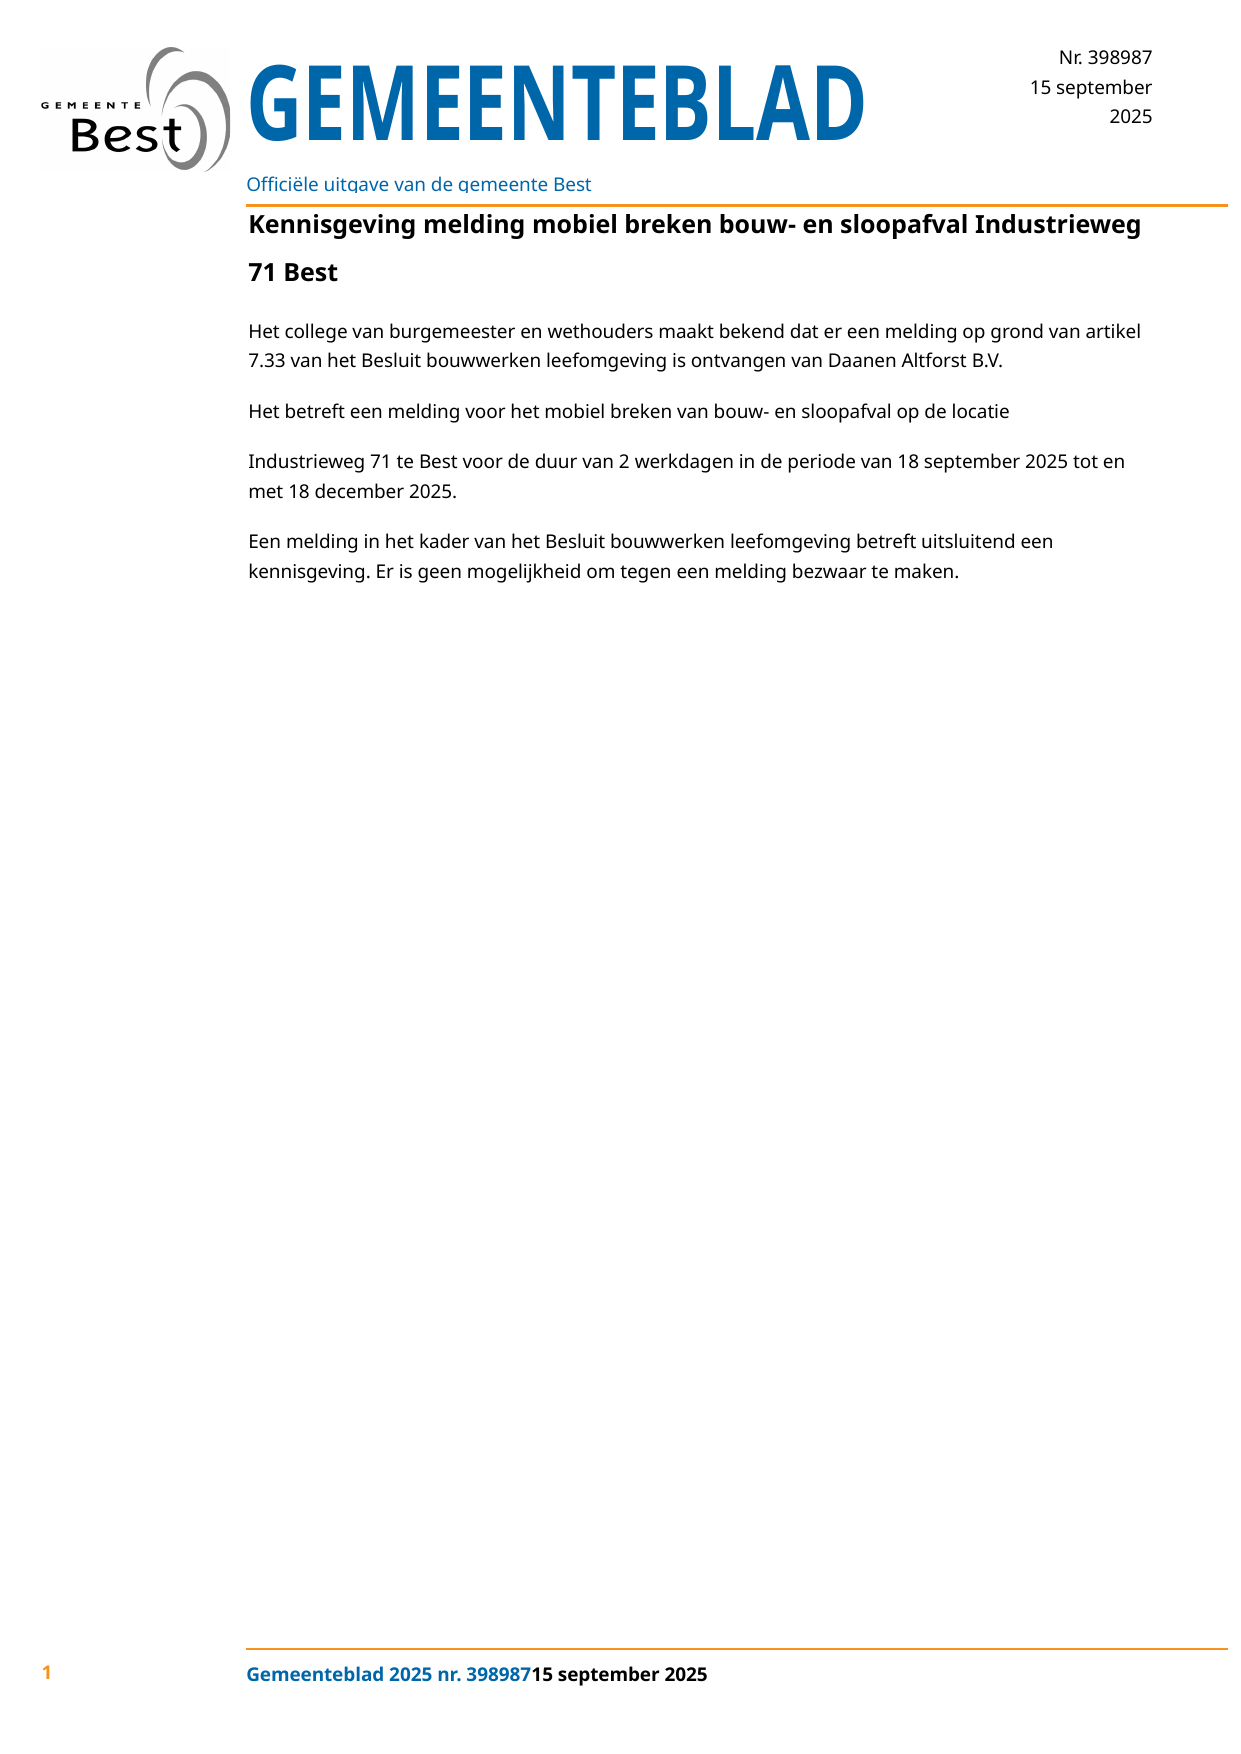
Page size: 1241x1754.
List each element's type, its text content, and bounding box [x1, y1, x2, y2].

picture [41, 47, 231, 172]
text Industrieweg 71 te Best voor de duur van 2 werkdagen in de periode van 18 september 2025 tot en met 18 december 2025. [248, 448, 1152, 504]
text Kennisgeving melding mobiel breken bouw- en sloopafval Industrieweg 71 Best [248, 207, 1152, 288]
text Een melding in het kader van het Besluit bouwwerken leefomgeving betreft uitsluitend een kennisgeving. Er is geen mogelijkheid om tegen een melding bezwaar te maken. [248, 528, 1152, 584]
text Het betreft een melding voor het mobiel breken van bouw- en sloopafval op de locatie [248, 398, 1152, 424]
text Het college van burgemeester en wethouders maakt bekend dat er een melding op grond van artikel 7.33 van het Besluit bouwwerken leefomgeving is ontvangen van Daanen Altforst B.V. [248, 318, 1152, 373]
